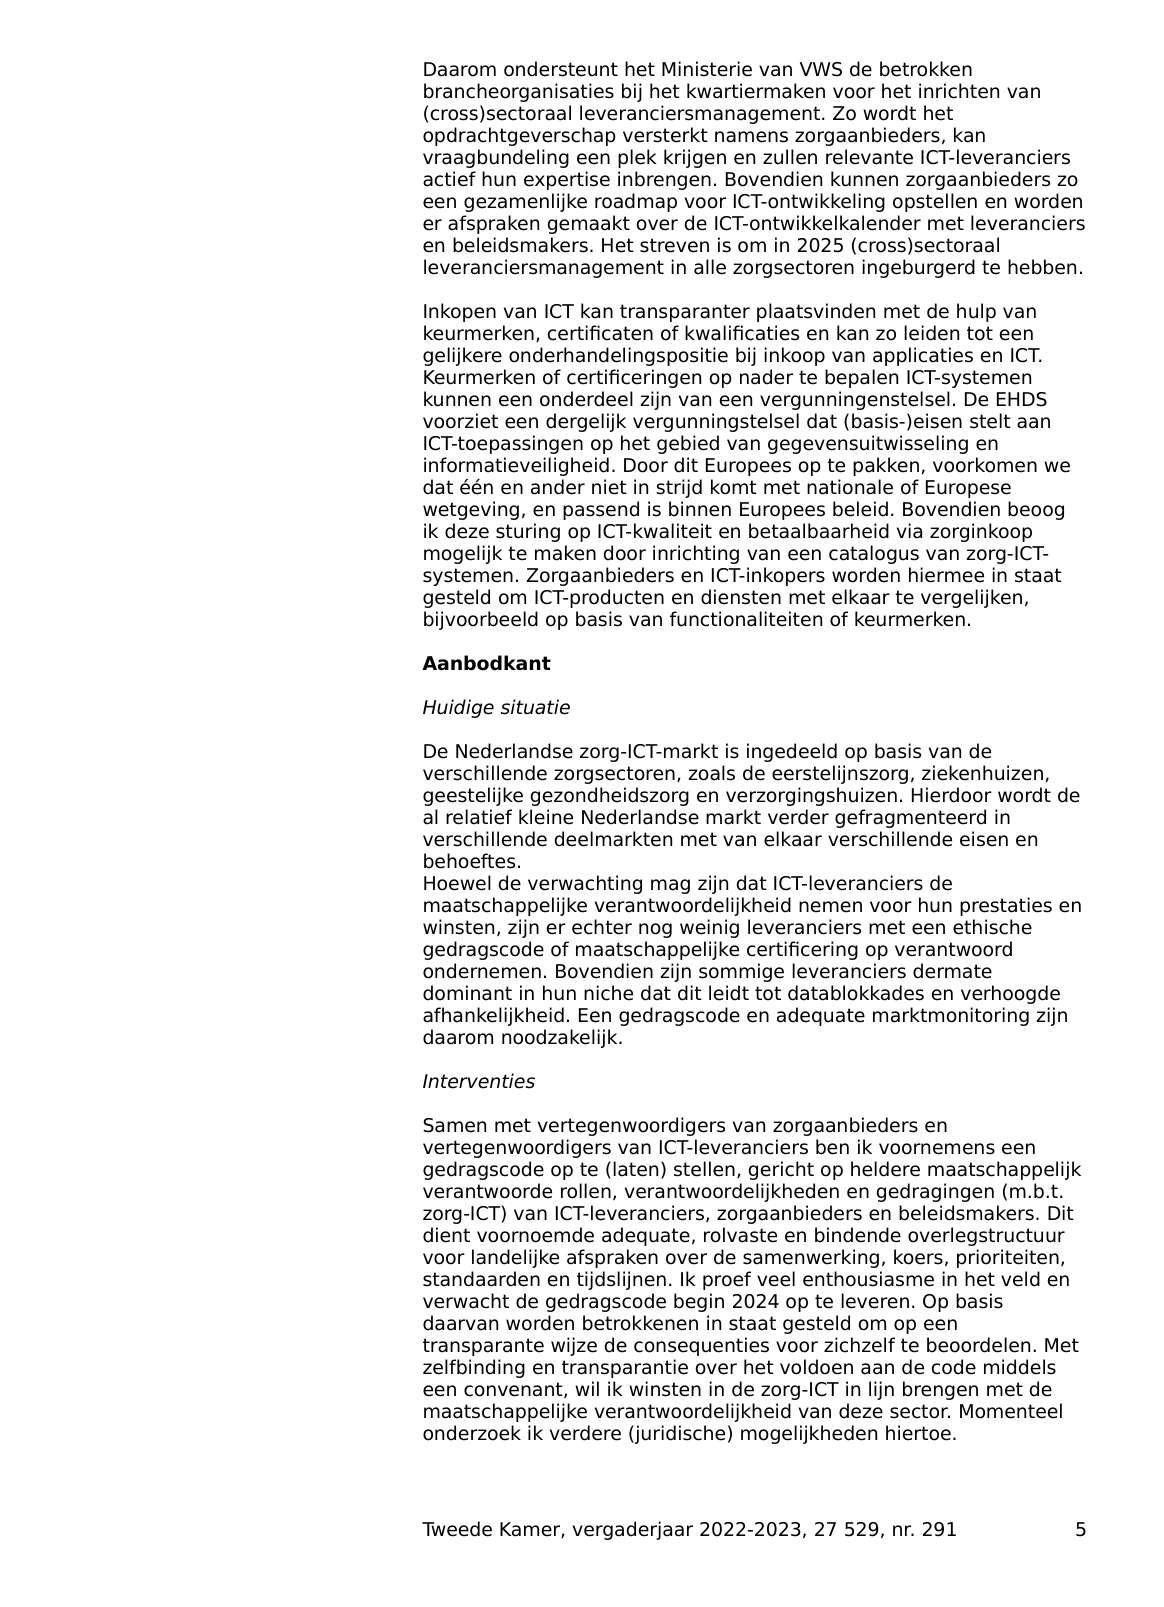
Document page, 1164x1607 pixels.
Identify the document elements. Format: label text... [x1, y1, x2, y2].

text Daarom ondersteunt het Ministerie van VWS de betrokken brancheorganisaties bij het kwartiermaken voor het inrichten van (cross)sectoraal leveranciersmanagement. Zo wordt het opdrachtgeverschap versterkt namens zorgaanbieders, kan vraagbundeling een plek krijgen en zullen relevante ICT-leveranciers actief hun expertise inbrengen. Bovendien kunnen zorgaanbieders zo een gezamenlijke roadmap voor ICT-ontwikkeling opstellen en worden er afspraken gemaakt over de ICT-ontwikkelkalender met leveranciers en beleidsmakers. Het streven is om in 2025 (cross)sectoraal leveranciersmanagement in alle zorgsectoren ingeburgerd te hebben. [422, 59, 1087, 279]
text Samen met vertegenwoordigers van zorgaanbieders en vertegenwoordigers van ICT-leveranciers ben ik voornemens een gedragscode op te (laten) stellen, gericht op heldere maatschappelijk verantwoorde rollen, verantwoordelijkheden en gedragingen (m.b.t. zorg-ICT) van ICT-leveranciers, zorgaanbieders en beleidsmakers. Dit dient voornoemde adequate, rolvaste en bindende overlegstructuur voor landelijke afspraken over de samenwerking, koers, prioriteiten, standaarden en tijdslijnen. Ik proef veel enthousiasme in het veld en verwacht de gedragscode begin 2024 op te leveren. Op basis daarvan worden betrokkenen in staat gesteld om op een transparante wijze de consequenties voor zichzelf te beoordelen. Met zelfbinding en transparantie over het voldoen aan de code middels een convenant, wil ik winsten in de zorg-ICT in lijn brengen met de maatschappelijke verantwoordelijkheid van deze sector. Momenteel onderzoek ik verdere (juridische) mogelijkheden hiertoe. [422, 1115, 1087, 1445]
subtitle Huidige situatie [422, 697, 1087, 719]
text Inkopen van ICT kan transparanter plaatsvinden met de hulp van keurmerken, certificaten of kwalificaties en kan zo leiden tot een gelijkere onderhandelingspositie bij inkoop van applicaties en ICT. Keurmerken of certificeringen op nader te bepalen ICT-systemen kunnen een onderdeel zijn van een vergunningenstelsel. De EHDS voorziet een dergelijk vergunningstelsel dat (basis-)eisen stelt aan ICT-toepassingen op het gebied van gegevensuitwisseling en informatieveiligheid. Door dit Europees op te pakken, voorkomen we dat één en ander niet in strijd komt met nationale of Europese wetgeving, en passend is binnen Europees beleid. Bovendien beoog ik deze sturing op ICT-kwaliteit en betaalbaarheid via zorginkoop mogelijk te maken door inrichting van een catalogus van zorg-ICT-systemen. Zorgaanbieders en ICT-inkopers worden hiermee in staat gesteld om ICT-producten en diensten met elkaar te vergelijken, bijvoorbeeld op basis van functionaliteiten of keurmerken. [422, 301, 1087, 631]
subtitle Interventies [422, 1071, 1087, 1093]
subtitle Aanbodkant [422, 653, 1087, 675]
text Hoewel de verwachting mag zijn dat ICT-leveranciers de maatschappelijke verantwoordelijkheid nemen voor hun prestaties en winsten, zijn er echter nog weinig leveranciers met een ethische gedragscode of maatschappelijke certificering op verantwoord ondernemen. Bovendien zijn sommige leveranciers dermate dominant in hun niche dat dit leidt tot datablokkades en verhoogde afhankelijkheid. Een gedragscode en adequate marktmonitoring zijn daarom noodzakelijk. [422, 873, 1087, 1049]
text De Nederlandse zorg-ICT-markt is ingedeeld op basis van de verschillende zorgsectoren, zoals de eerstelijnszorg, ziekenhuizen, geestelijke gezondheidszorg en verzorgingshuizen. Hierdoor wordt de al relatief kleine Nederlandse markt verder gefragmenteerd in verschillende deelmarkten met van elkaar verschillende eisen en behoeftes. [422, 741, 1087, 873]
